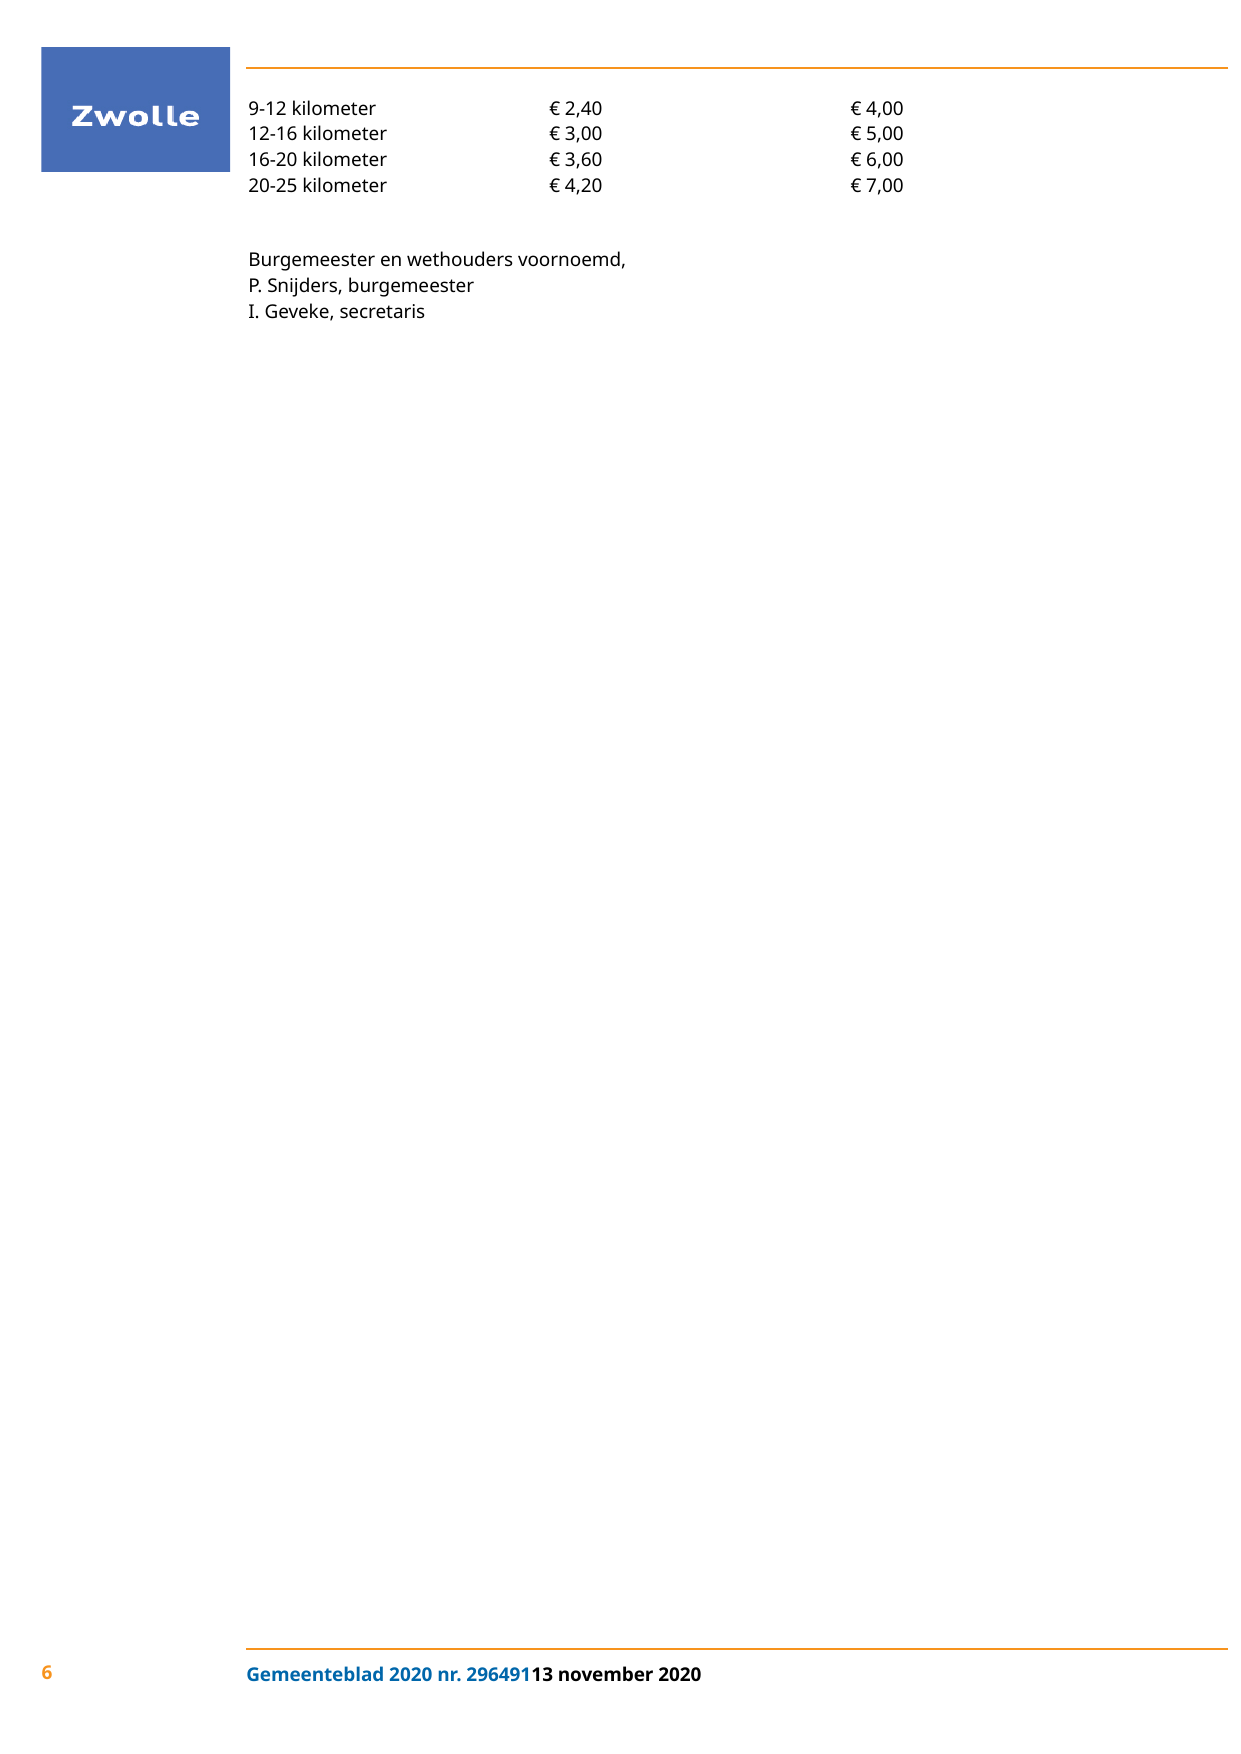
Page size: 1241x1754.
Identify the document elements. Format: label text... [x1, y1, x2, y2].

table_cell 12-16 kilometer [248, 121, 549, 146]
table_cell 16-20 kilometer [248, 146, 549, 172]
text I. Geveke, secretaris [248, 298, 1152, 324]
table_cell € 2,40 [549, 95, 850, 121]
table_cell € 3,60 [549, 146, 850, 172]
picture [41, 47, 231, 172]
table_cell 20-25 kilometer [248, 172, 549, 198]
table_cell € 3,00 [549, 121, 850, 146]
table_cell € 7,00 [850, 172, 1152, 198]
text Burgemeester en wethouders voornoemd, [248, 247, 1152, 272]
table_cell 9-12 kilometer [248, 95, 549, 121]
table_cell € 6,00 [850, 146, 1152, 172]
table_cell € 4,20 [549, 172, 850, 198]
text P. Snijders, burgemeester [248, 272, 1152, 298]
table_cell € 5,00 [850, 121, 1152, 146]
table_cell € 4,00 [850, 95, 1152, 121]
